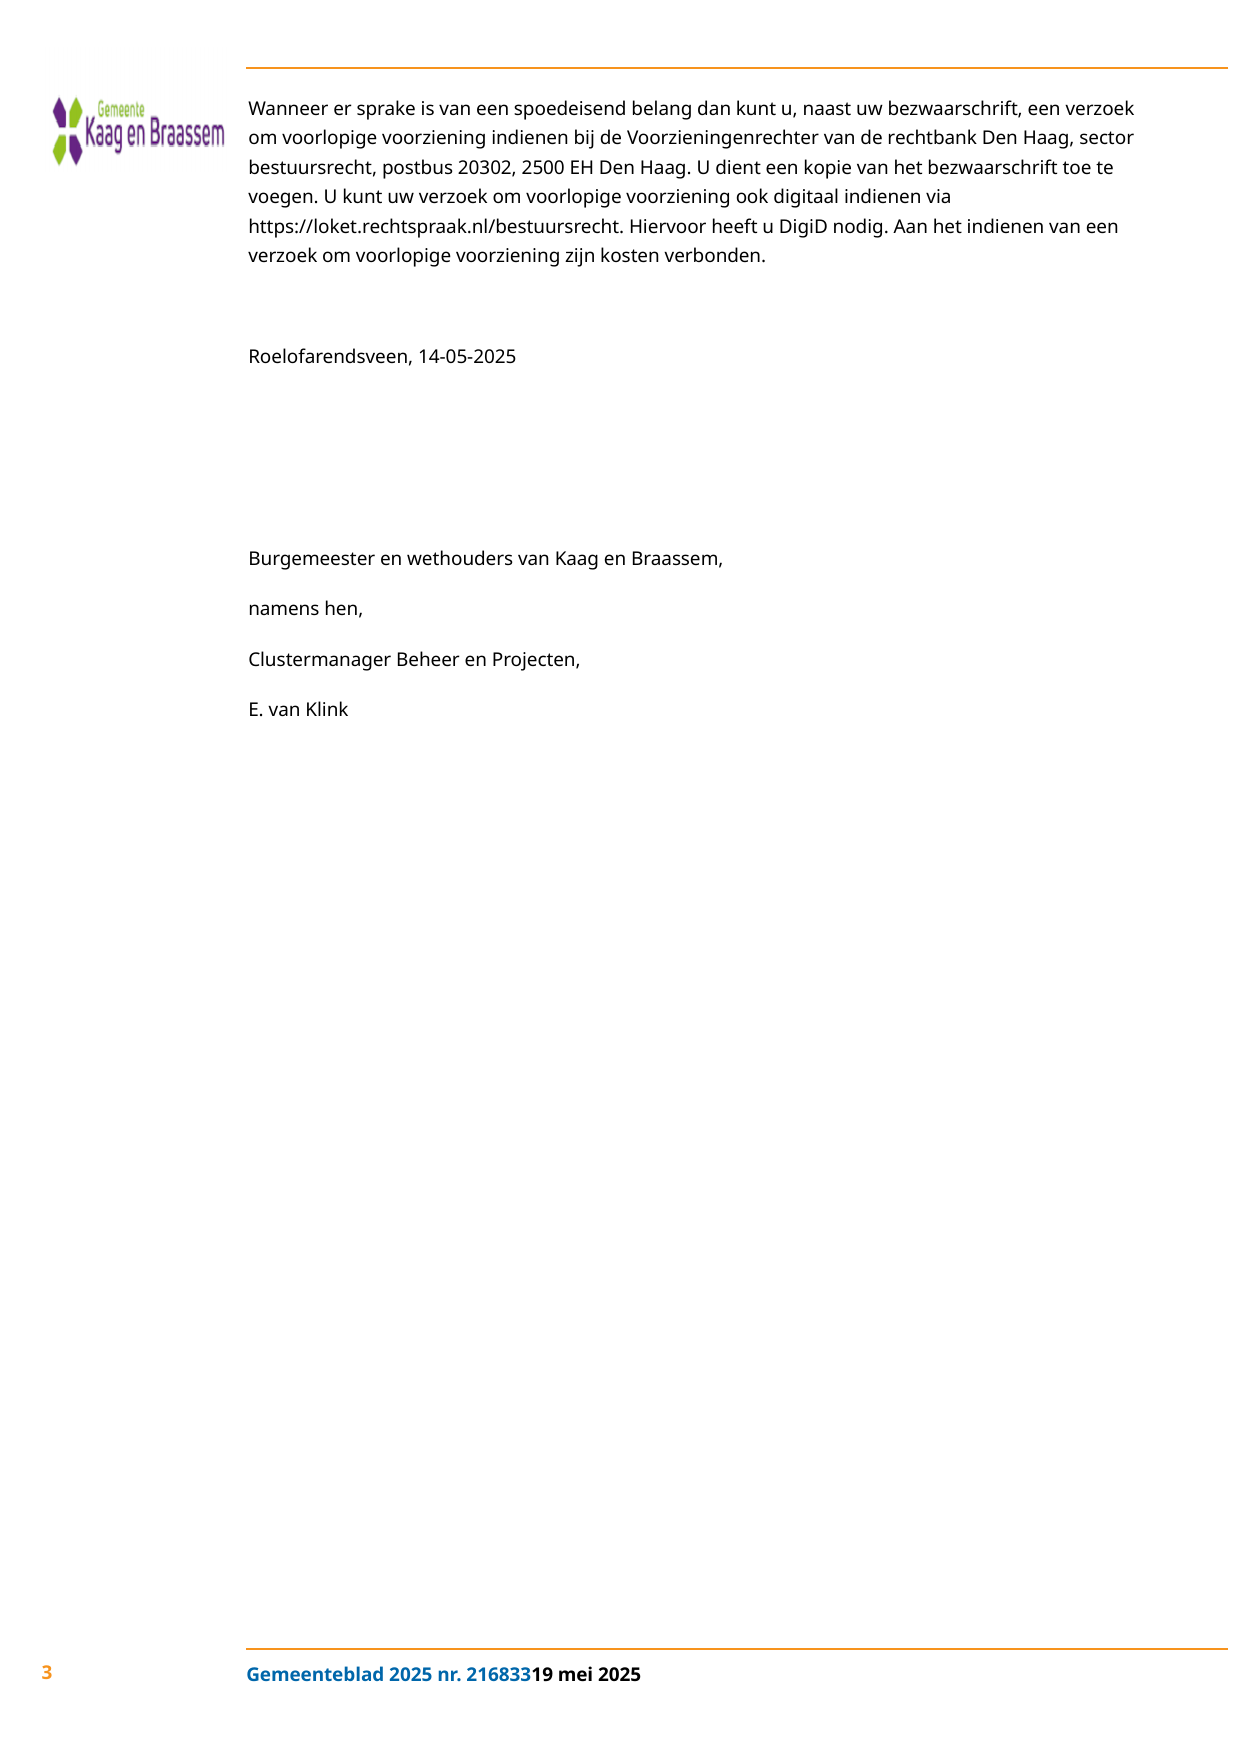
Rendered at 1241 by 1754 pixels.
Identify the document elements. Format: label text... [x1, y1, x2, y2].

text E. van Klink [248, 696, 1152, 722]
text Roelofarendsveen, 14-05-2025 [248, 343, 1152, 369]
text Burgemeester en wethouders van Kaag en Braassem, [248, 545, 1152, 571]
text Wanneer er sprake is van een spoedeisend belang dan kunt u, naast uw bezwaarschrift, een verzoek om voorlopige voorziening indienen bij de Voorzieningenrechter van de rechtbank Den Haag, sector bestuursrecht, postbus 20302, 2500 EH Den Haag. U dient een kopie van het bezwaarschrift toe te voegen. U kunt uw verzoek om voorlopige voorziening ook digitaal indienen via https://loket.rechtspraak.nl/bestuursrecht. Hiervoor heeft u DigiD nodig. Aan het indienen van een verzoek om voorlopige voorziening zijn kosten verbonden. [248, 95, 1152, 268]
picture [41, 47, 231, 172]
text Clustermanager Beheer en Projecten, [248, 646, 1152, 672]
text namens hen, [248, 596, 1152, 621]
